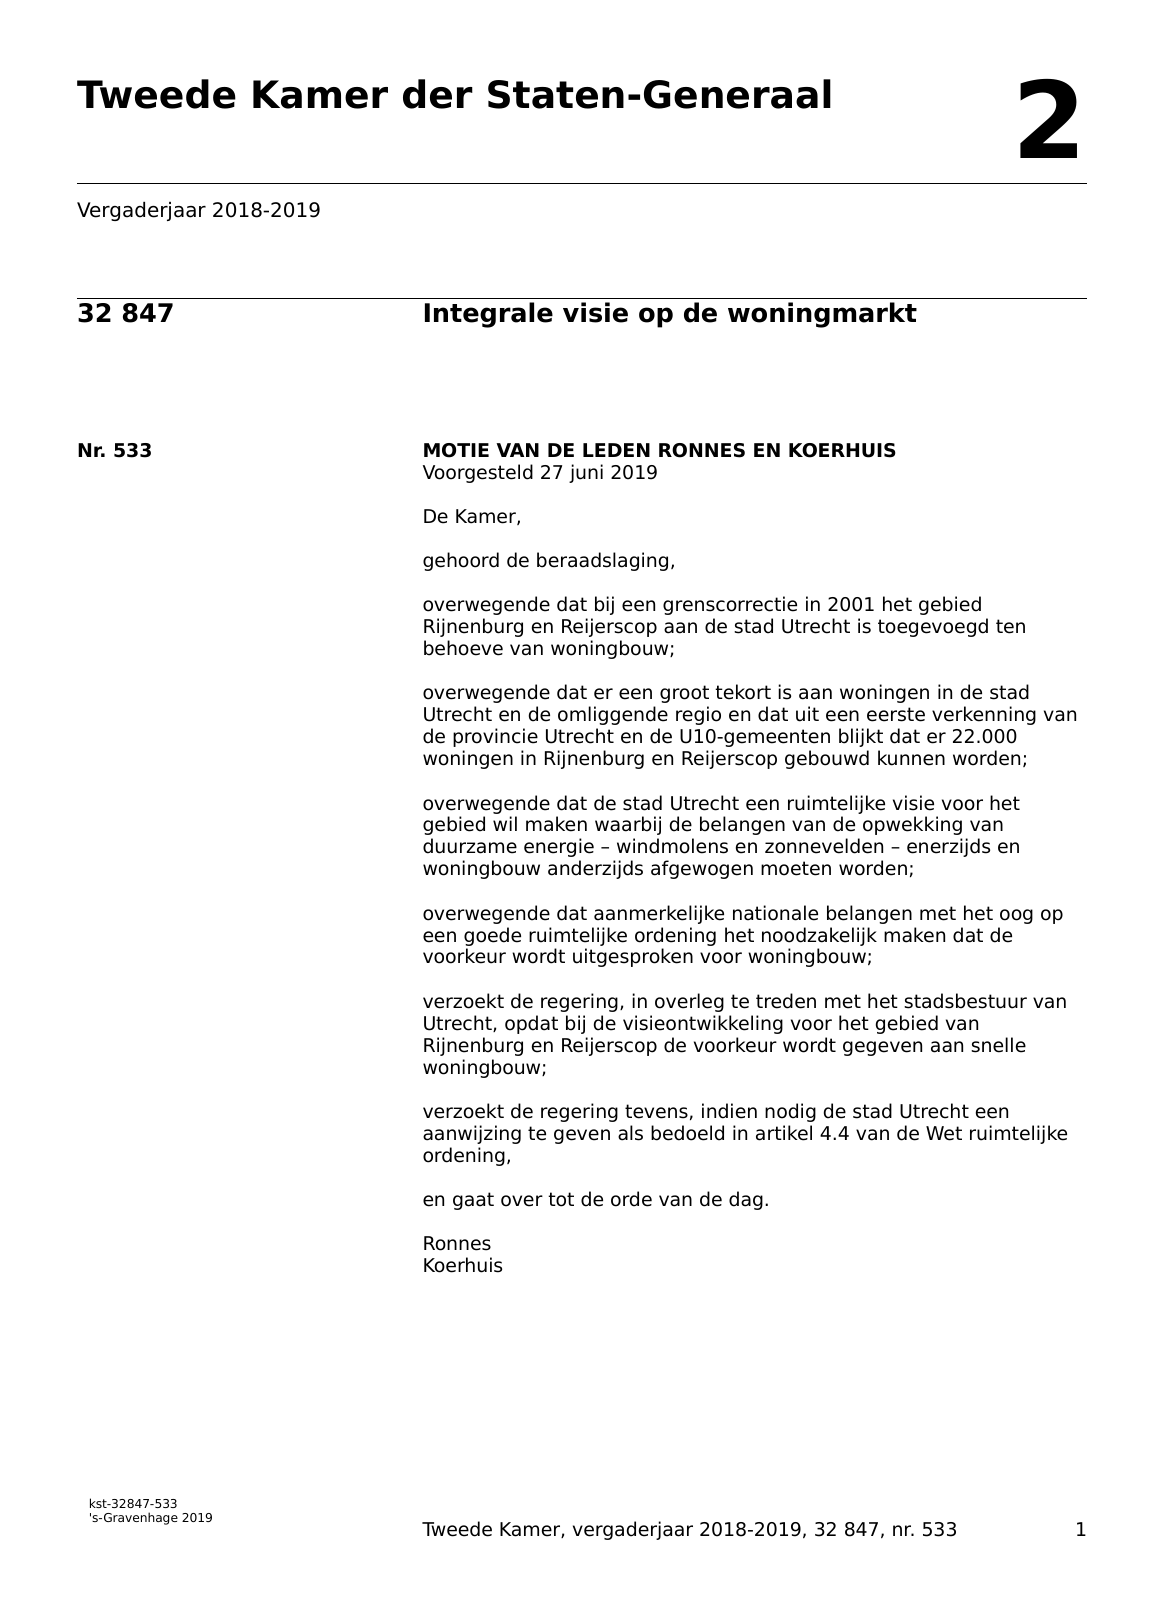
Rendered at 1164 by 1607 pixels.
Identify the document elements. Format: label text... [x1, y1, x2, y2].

text en gaat over tot de orde van de dag. [422, 1189, 1087, 1211]
text Koerhuis [422, 1255, 1087, 1277]
table_header 2 [886, 59, 1087, 183]
text verzoekt de regering, in overleg te treden met het stadsbestuur van Utrecht, opdat bij de visieontwikkeling voor het gebied van Rijnenburg en Reijerscop de voorkeur wordt gegeven aan snelle woningbouw; [422, 991, 1087, 1078]
table_header Tweede Kamer der Staten-Generaal [77, 59, 886, 183]
text kst-32847-533 [88, 1497, 323, 1511]
subtitle Nr. 533 MOTIE VAN DE LEDEN RONNES EN KOERHUIS [77, 440, 1087, 462]
text overwegende dat de stad Utrecht een ruimtelijke visie voor het gebied wil maken waarbij de belangen van de opwekking van duurzame energie – windmolens en zonnevelden – enerzijds en woningbouw anderzijds afgewogen moeten worden; [422, 792, 1087, 880]
text overwegende dat bij een grenscorrectie in 2001 het gebied Rijnenburg en Reijerscop aan de stad Utrecht is toegevoegd ten behoeve van woningbouw; [422, 594, 1087, 660]
subtitle 32 847 Integrale visie op de woningmarkt [77, 299, 1087, 329]
text verzoekt de regering tevens, indien nodig de stad Utrecht een aanwijzing te geven als bedoeld in artikel 4.4 van de Wet ruimtelijke ordening, [422, 1101, 1087, 1167]
text De Kamer, [422, 506, 1087, 528]
text 's-Gravenhage 2019 [88, 1511, 323, 1525]
text overwegende dat aanmerkelijke nationale belangen met het oog op een goede ruimtelijke ordening het noodzakelijk maken dat de voorkeur wordt uitgesproken voor woningbouw; [422, 902, 1087, 968]
text gehoord de beraadslaging, [422, 550, 1087, 572]
text overwegende dat er een groot tekort is aan woningen in de stad Utrecht en de omliggende regio en dat uit een eerste verkenning van de provincie Utrecht en de U10-gemeenten blijkt dat er 22.000 woningen in Rijnenburg en Reijerscop gebouwd kunnen worden; [422, 682, 1087, 770]
table_cell Vergaderjaar 2018-2019 [77, 184, 1087, 298]
text Voorgesteld 27 juni 2019 [422, 462, 1087, 484]
text Ronnes [422, 1233, 1087, 1255]
